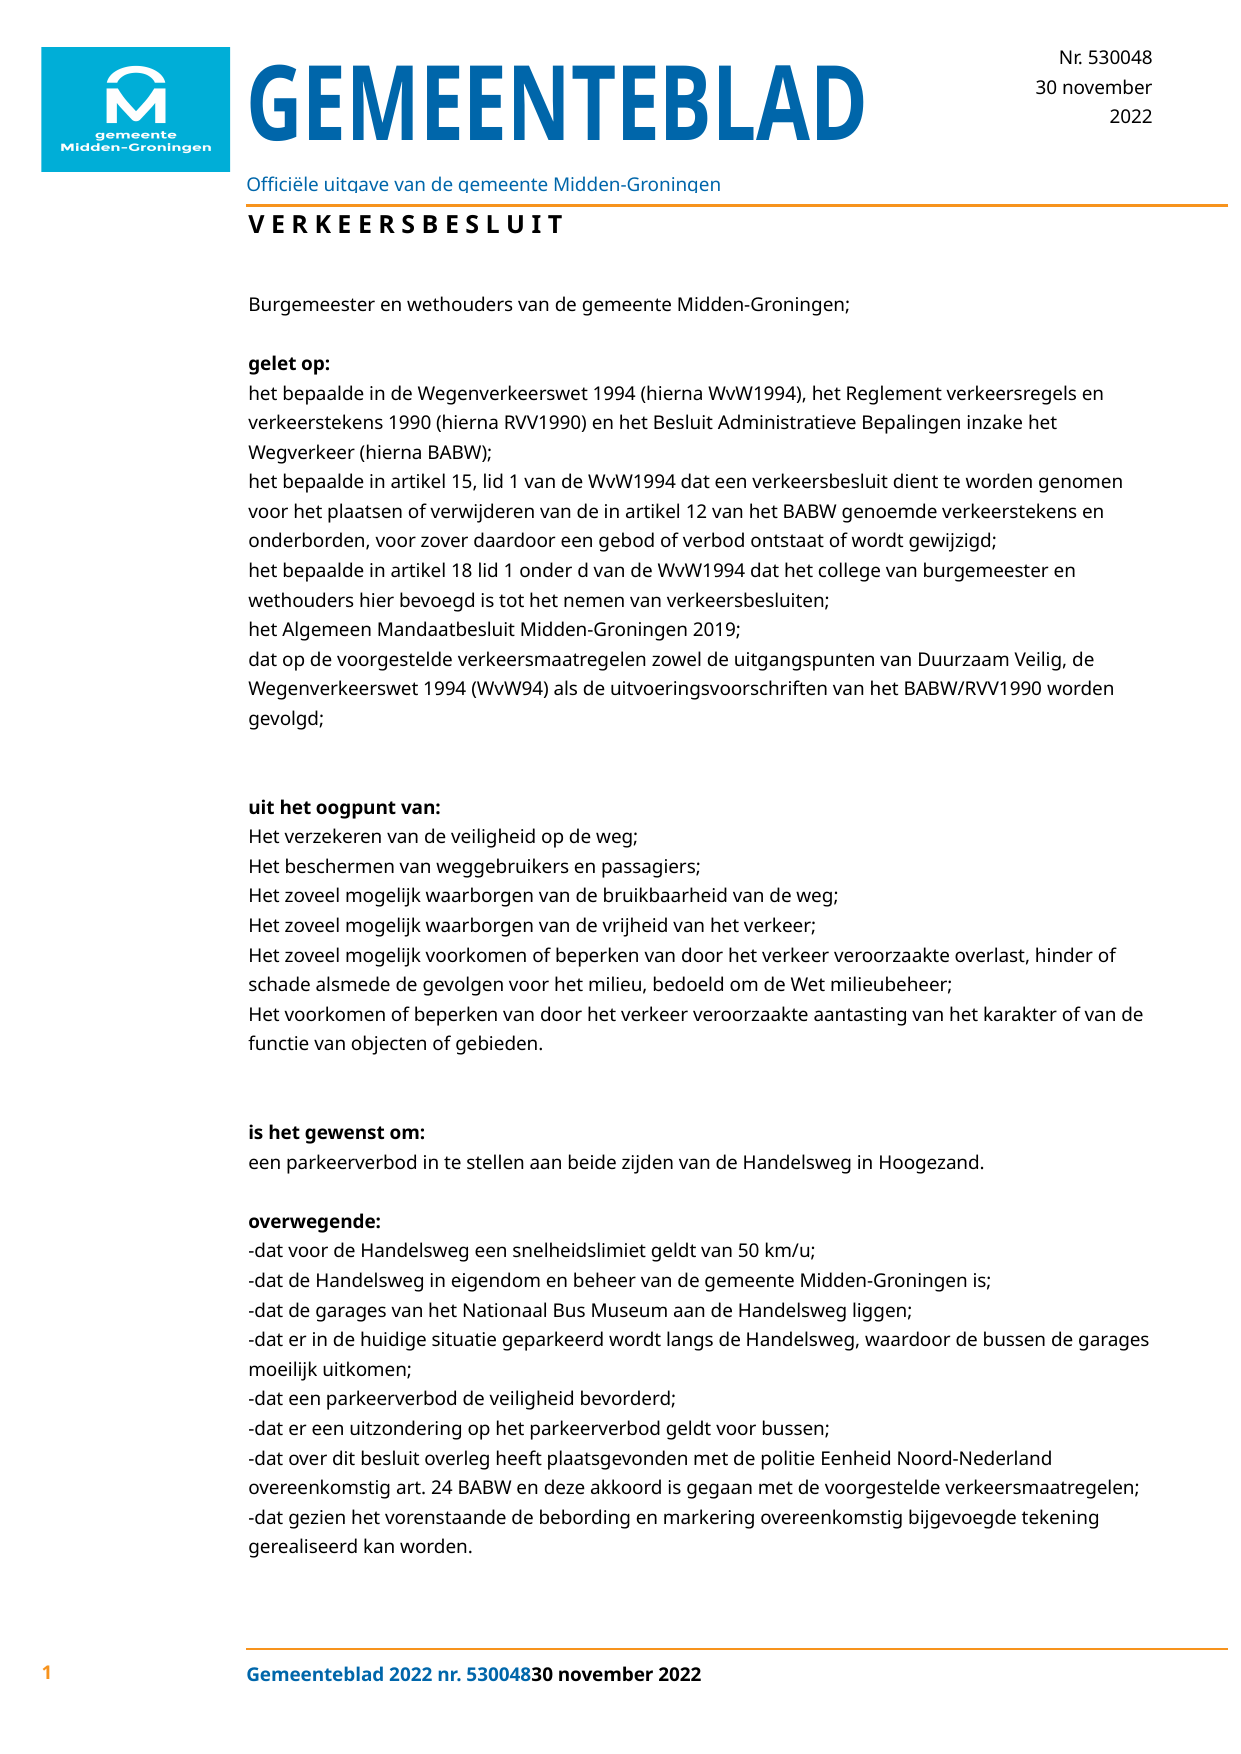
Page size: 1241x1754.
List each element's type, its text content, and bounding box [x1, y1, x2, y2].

text Het beschermen van weggebruikers en passagiers; [248, 853, 1152, 879]
text het bepaalde in artikel 18 lid 1 onder d van de WvW1994 dat het college van burgemeester en wethouders hier bevoegd is tot het nemen van verkeersbesluiten; [248, 557, 1152, 613]
text -dat de Handelsweg in eigendom en beheer van de gemeente Midden-Groningen is; [248, 1267, 1152, 1293]
picture [108, 66, 164, 82]
picture [184, 146, 190, 153]
text -dat over dit besluit overleg heeft plaatsgevonden met de politie Eenheid Noord-Nederland overeenkomstig art. 24 BABW en deze akkoord is gegaan met de voorgestelde verkeersmaatregelen; [248, 1445, 1152, 1500]
text -dat gezien het vorenstaande de bebording en markering overeenkomstig bijgevoegde tekening gerealiseerd kan worden. [248, 1504, 1152, 1559]
text Burgemeester en wethouders van de gemeente Midden-Groningen; [248, 291, 1152, 317]
text Het zoveel mogelijk waarborgen van de bruikbaarheid van de weg; [248, 883, 1152, 908]
text het Algemeen Mandaatbesluit Midden-Groningen 2019; [248, 616, 1152, 642]
text uit het oogpunt van: [248, 794, 1152, 820]
text -dat er een uitzondering op het parkeerverbod geldt voor bussen; [248, 1415, 1152, 1441]
text V E R K E E R S B E S L U I T [248, 207, 1152, 241]
text -dat er in de huidige situatie geparkeerd wordt langs de Handelsweg, waardoor de bussen de garages moeilijk uitkomen; [248, 1326, 1152, 1382]
text Het verzekeren van de veiligheid op de weg; [248, 823, 1152, 849]
text -dat een parkeerverbod de veiligheid bevorderd; [248, 1386, 1152, 1411]
text dat op de voorgestelde verkeersmaatregelen zowel de uitgangspunten van Duurzaam Veilig, de Wegenverkeerswet 1994 (WvW94) als de uitvoeringsvoorschriften van het BABW/RVV1990 worden gevolgd; [248, 646, 1152, 731]
text een parkeerverbod in te stellen aan beide zijden van de Handelsweg in Hoogezand. [248, 1149, 1152, 1175]
text het bepaalde in de Wegenverkeerswet 1994 (hierna WvW1994), het Reglement verkeersregels en verkeerstekens 1990 (hierna RVV1990) en het Besluit Administratieve Bepalingen inzake het Wegverkeer (hierna BABW); [248, 380, 1152, 465]
text -dat de garages van het Nationaal Bus Museum aan de Handelsweg liggen; [248, 1297, 1152, 1323]
text is het gewenst om: [248, 1119, 1152, 1145]
text Het zoveel mogelijk waarborgen van de vrijheid van het verkeer; [248, 912, 1152, 938]
text gelet op: [248, 350, 1152, 376]
text het bepaalde in artikel 15, lid 1 van de WvW1994 dat een verkeersbesluit dient te worden genomen voor het plaatsen of verwijderen van de in artikel 12 van het BABW genoemde verkeerstekens en onderborden, voor zover daardoor een gebod of verbod ontstaat of wordt gewijzigd; [248, 468, 1152, 553]
picture [107, 89, 165, 122]
text Het voorkomen of beperken van door het verkeer veroorzaakte aantasting van het karakter of van de functie van objecten of gebieden. [248, 1001, 1152, 1056]
text overwegende: [248, 1208, 1152, 1234]
text Het zoveel mogelijk voorkomen of beperken van door het verkeer veroorzaakte overlast, hinder of schade alsmede de gevolgen voor het milieu, bedoeld om de Wet milieubeheer; [248, 942, 1152, 997]
text -dat voor de Handelsweg een snelheidslimiet geldt van 50 km/u; [248, 1238, 1152, 1263]
